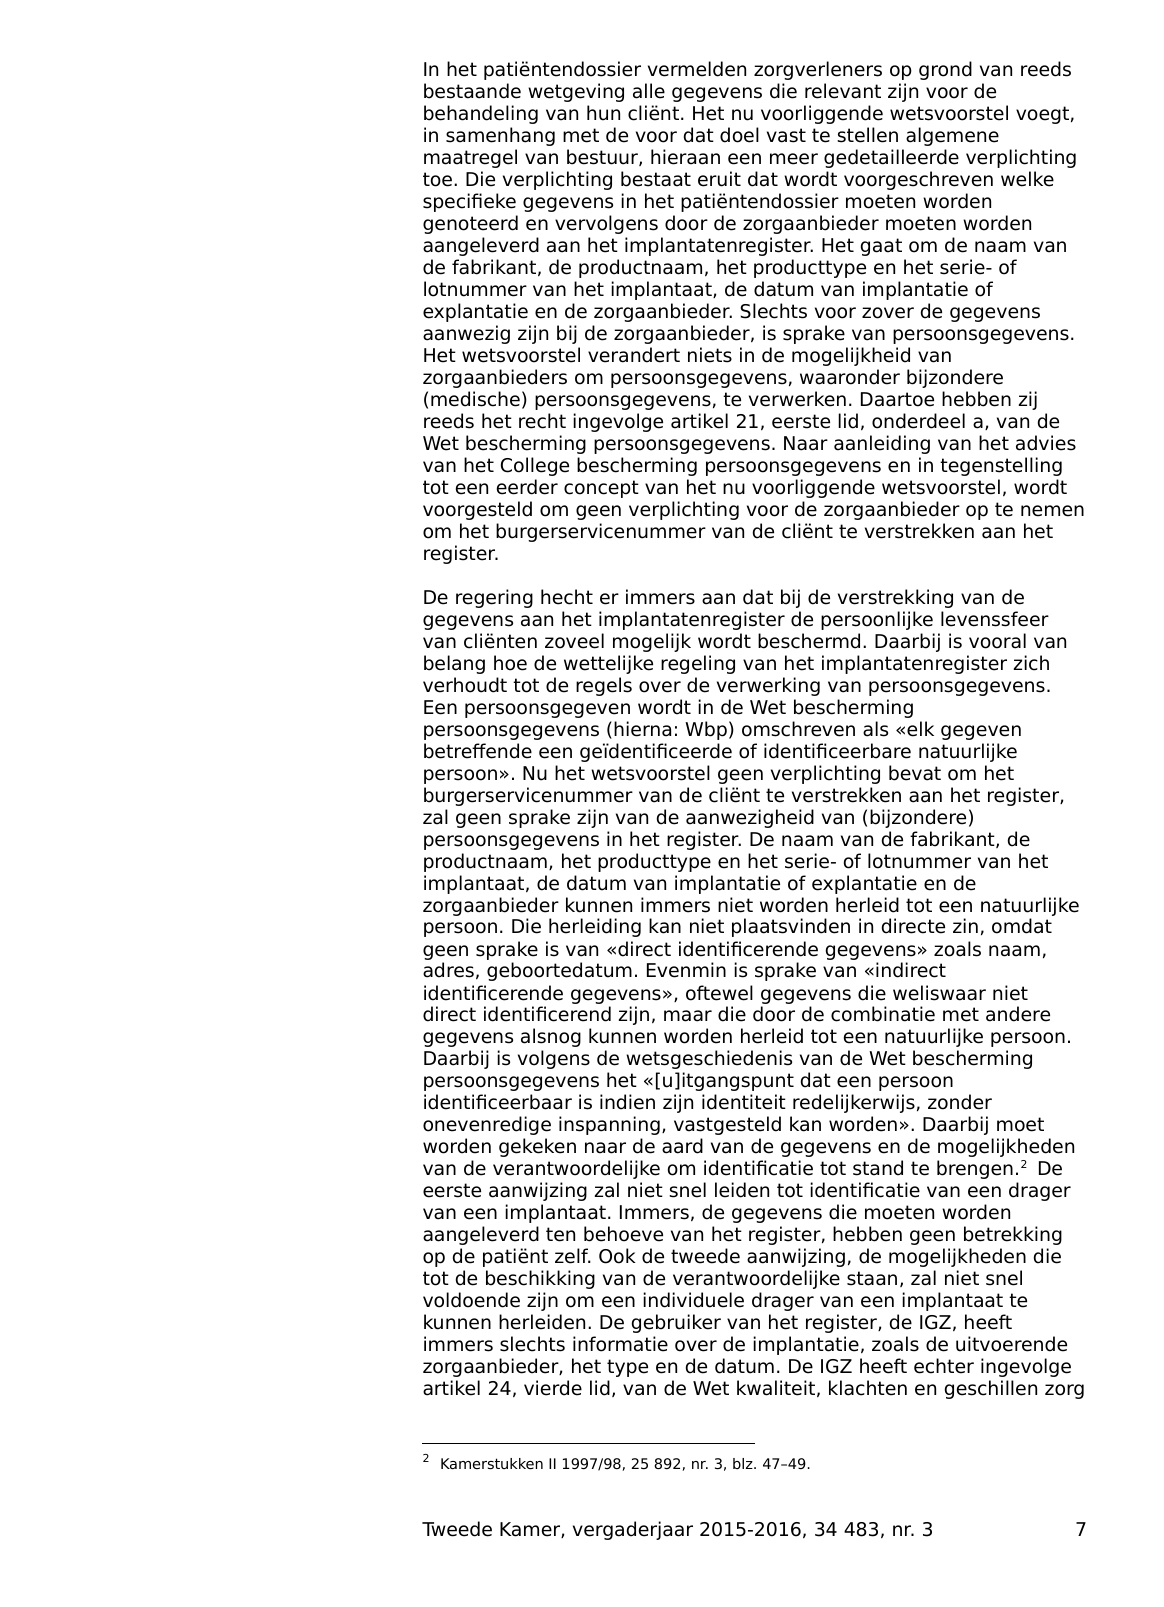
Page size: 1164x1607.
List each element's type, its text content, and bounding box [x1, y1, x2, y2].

text De regering hecht er immers aan dat bij de verstrekking van de gegevens aan het implantatenregister de persoonlijke levenssfeer van cliënten zoveel mogelijk wordt beschermd. Daarbij is vooral van belang hoe de wettelijke regeling van het implantatenregister zich verhoudt tot de regels over de verwerking van persoonsgegevens. Een persoonsgegeven wordt in de Wet bescherming persoonsgegevens (hierna: Wbp) omschreven als «elk gegeven betreffende een geïdentificeerde of identificeerbare natuurlijke persoon». Nu het wetsvoorstel geen verplichting bevat om het burgerservicenummer van de cliënt te verstrekken aan het register, zal geen sprake zijn van de aanwezigheid van (bijzondere) persoonsgegevens in het register. De naam van de fabrikant, de productnaam, het producttype en het serie- of lotnummer van het implantaat, de datum van implantatie of explantatie en de zorgaanbieder kunnen immers niet worden herleid tot een natuurlijke persoon. Die herleiding kan niet plaatsvinden in directe zin, omdat geen sprake is van «direct identificerende gegevens» zoals naam, adres, geboortedatum. Evenmin is sprake van «indirect identificerende gegevens», oftewel gegevens die weliswaar niet direct identificerend zijn, maar die door de combinatie met andere gegevens alsnog kunnen worden herleid tot een natuurlijke persoon. Daarbij is volgens de wetsgeschiedenis van de Wet bescherming persoonsgegevens het «[u]itgangspunt dat een persoon identificeerbaar is indien zijn identiteit redelijkerwijs, zonder onevenredige inspanning, vastgesteld kan worden». Daarbij moet worden gekeken naar de aard van de gegevens en de mogelijkheden van de verantwoordelijke om identificatie tot stand te brengen. De eerste aanwijzing zal niet snel leiden tot identificatie van een drager van een implantaat. Immers, de gegevens die moeten worden aangeleverd ten behoeve van het register, hebben geen betrekking op de patiënt zelf. Ook de tweede aanwijzing, de mogelijkheden die tot de beschikking van de verantwoordelijke staan, zal niet snel voldoende zijn om een individuele drager van een implantaat te kunnen herleiden. De gebruiker van het register, de IGZ, heeft immers slechts informatie over de implantatie, zoals de uitvoerende zorgaanbieder, het type en de datum. De IGZ heeft echter ingevolge artikel 24, vierde lid, van de Wet kwaliteit, klachten en geschillen zorg [422, 587, 1087, 1400]
text In het patiëntendossier vermelden zorgverleners op grond van reeds bestaande wetgeving alle gegevens die relevant zijn voor de behandeling van hun cliënt. Het nu voorliggende wetsvoorstel voegt, in samenhang met de voor dat doel vast te stellen algemene maatregel van bestuur, hieraan een meer gedetailleerde verplichting toe. Die verplichting bestaat eruit dat wordt voorgeschreven welke specifieke gegevens in het patiëntendossier moeten worden genoteerd en vervolgens door de zorgaanbieder moeten worden aangeleverd aan het implantatenregister. Het gaat om de naam van de fabrikant, de productnaam, het producttype en het serie- of lotnummer van het implantaat, de datum van implantatie of explantatie en de zorgaanbieder. Slechts voor zover de gegevens aanwezig zijn bij de zorgaanbieder, is sprake van persoonsgegevens. Het wetsvoorstel verandert niets in de mogelijkheid van zorgaanbieders om persoonsgegevens, waaronder bijzondere (medische) persoonsgegevens, te verwerken. Daartoe hebben zij reeds het recht ingevolge artikel 21, eerste lid, onderdeel a, van de Wet bescherming persoonsgegevens. Naar aanleiding van het advies van het College bescherming persoonsgegevens en in tegenstelling tot een eerder concept van het nu voorliggende wetsvoorstel, wordt voorgesteld om geen verplichting voor de zorgaanbieder op te nemen om het burgerservicenummer van de cliënt te verstrekken aan het register. [422, 59, 1087, 564]
text Kamerstukken II 1997/98, 25 892, nr. 3, blz. 47–49. [422, 1452, 1087, 1474]
